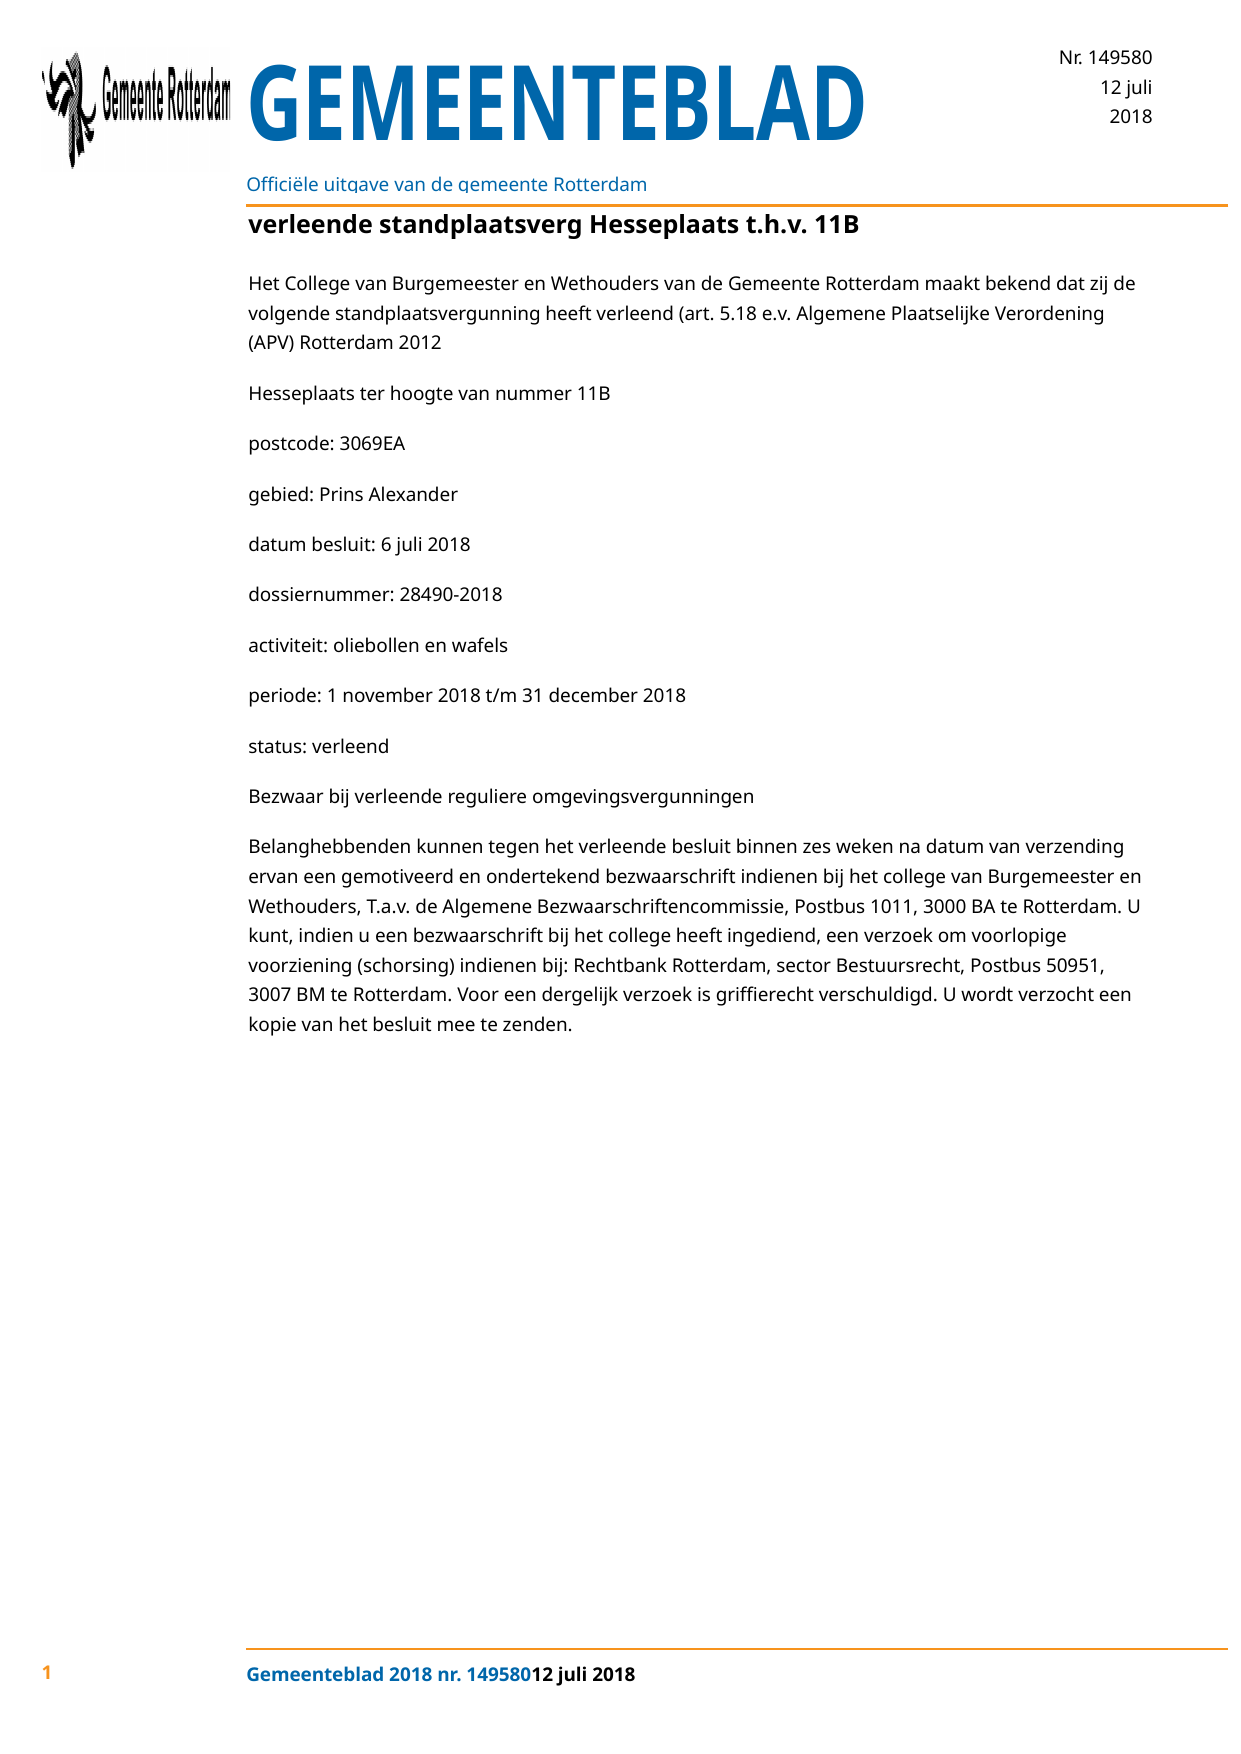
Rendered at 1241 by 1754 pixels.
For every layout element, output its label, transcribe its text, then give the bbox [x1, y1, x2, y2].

text Hesseplaats ter hoogte van nummer 11B [248, 380, 1152, 406]
text Het College van Burgemeester en Wethouders van de Gemeente Rotterdam maakt bekend dat zij de volgende standplaatsvergunning heeft verleend (art. 5.18 e.v. Algemene Plaatselijke Verordening (APV) Rotterdam 2012 [248, 270, 1152, 355]
text postcode: 3069EA [248, 430, 1152, 456]
text datum besluit: 6 juli 2018 [248, 531, 1152, 557]
text Bezwaar bij verleende reguliere omgevingsvergunningen [248, 783, 1152, 809]
text verleende standplaatsverg Hesseplaats t.h.v. 11B [248, 207, 1152, 241]
text Belanghebbenden kunnen tegen het verleende besluit binnen zes weken na datum van verzending ervan een gemotiveerd en ondertekend bezwaarschrift indienen bij het college van Burgemeester en Wethouders, T.a.v. de Algemene Bezwaarschriftencommissie, Postbus 1011, 3000 BA te Rotterdam. U kunt, indien u een bezwaarschrift bij het college heeft ingediend, een verzoek om voorlopige voorziening (schorsing) indienen bij: Rechtbank Rotterdam, sector Bestuursrecht, Postbus 50951, 3007 BM te Rotterdam. Voor een dergelijk verzoek is griffierecht verschuldigd. U wordt verzocht een kopie van het besluit mee te zenden. [248, 834, 1152, 1037]
text status: verleend [248, 733, 1152, 758]
picture [41, 47, 231, 172]
text activiteit: oliebollen en wafels [248, 632, 1152, 658]
text gebied: Prins Alexander [248, 481, 1152, 506]
text dossiernummer: 28490-2018 [248, 582, 1152, 607]
text periode: 1 november 2018 t/m 31 december 2018 [248, 682, 1152, 708]
